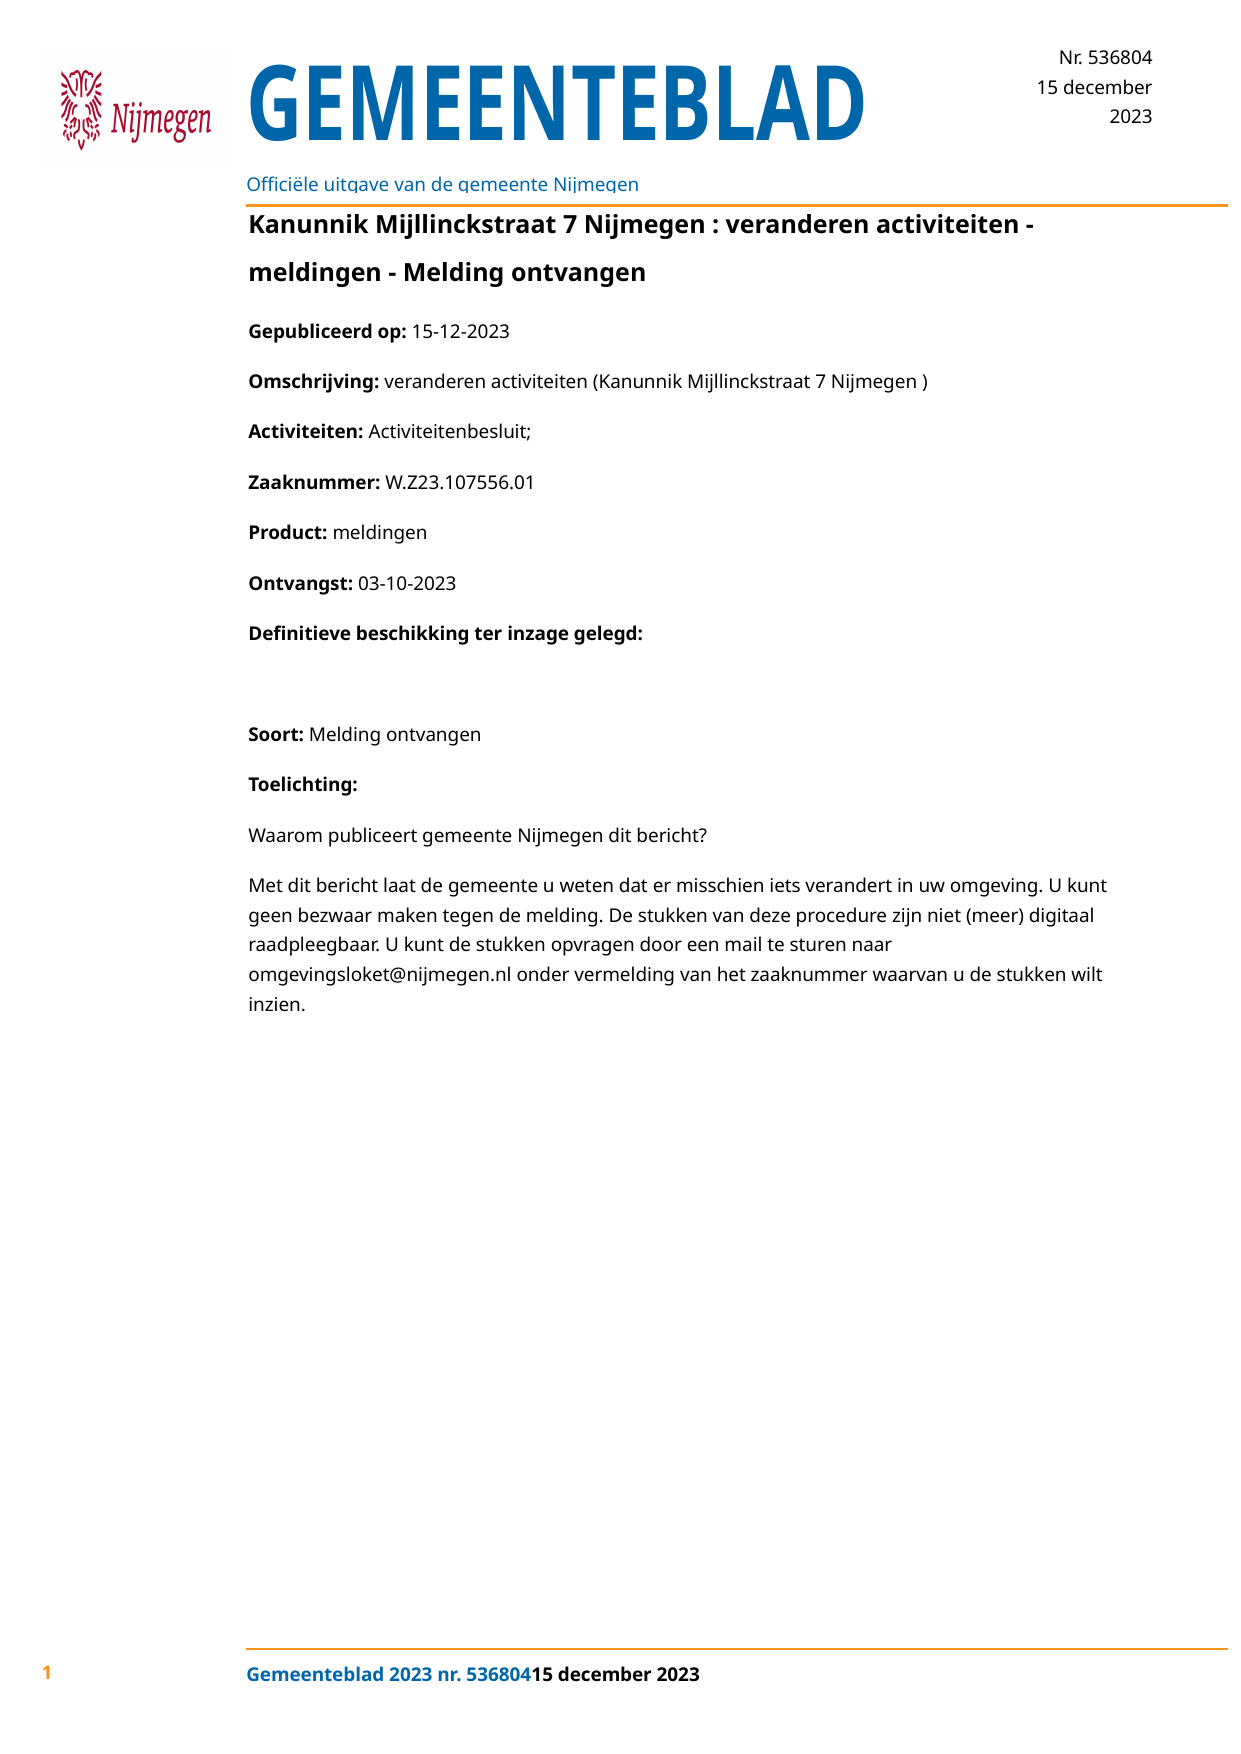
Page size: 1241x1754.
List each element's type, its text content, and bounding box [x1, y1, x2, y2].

text Gepubliceerd op: 15-12-2023 [248, 318, 1152, 344]
text Met dit bericht laat de gemeente u weten dat er misschien iets verandert in uw omgeving. U kunt geen bezwaar maken tegen de melding. De stukken van deze procedure zijn niet (meer) digitaal raadpleegbaar. U kunt de stukken opvragen door een mail te sturen naar omgevingsloket@nijmegen.nl onder vermelding van het zaaknummer waarvan u de stukken wilt inzien. [248, 872, 1152, 1017]
text Activiteiten: Activiteitenbesluit; [248, 419, 1152, 444]
text Toelichting: [248, 772, 1152, 797]
text Definitieve beschikking ter inzage gelegd: [248, 620, 1152, 646]
text Kanunnik Mijllinckstraat 7 Nijmegen : veranderen activiteiten - meldingen - Melding ontvangen [248, 207, 1152, 288]
text Waarom publiceert gemeente Nijmegen dit bericht? [248, 822, 1152, 848]
text Soort: Melding ontvangen [248, 721, 1152, 747]
text Ontvangst: 03-10-2023 [248, 570, 1152, 596]
text Product: meldingen [248, 519, 1152, 545]
picture [41, 47, 231, 172]
text Zaaknummer: W.Z23.107556.01 [248, 469, 1152, 495]
text Omschrijving: veranderen activiteiten (Kanunnik Mijllinckstraat 7 Nijmegen ) [248, 368, 1152, 394]
